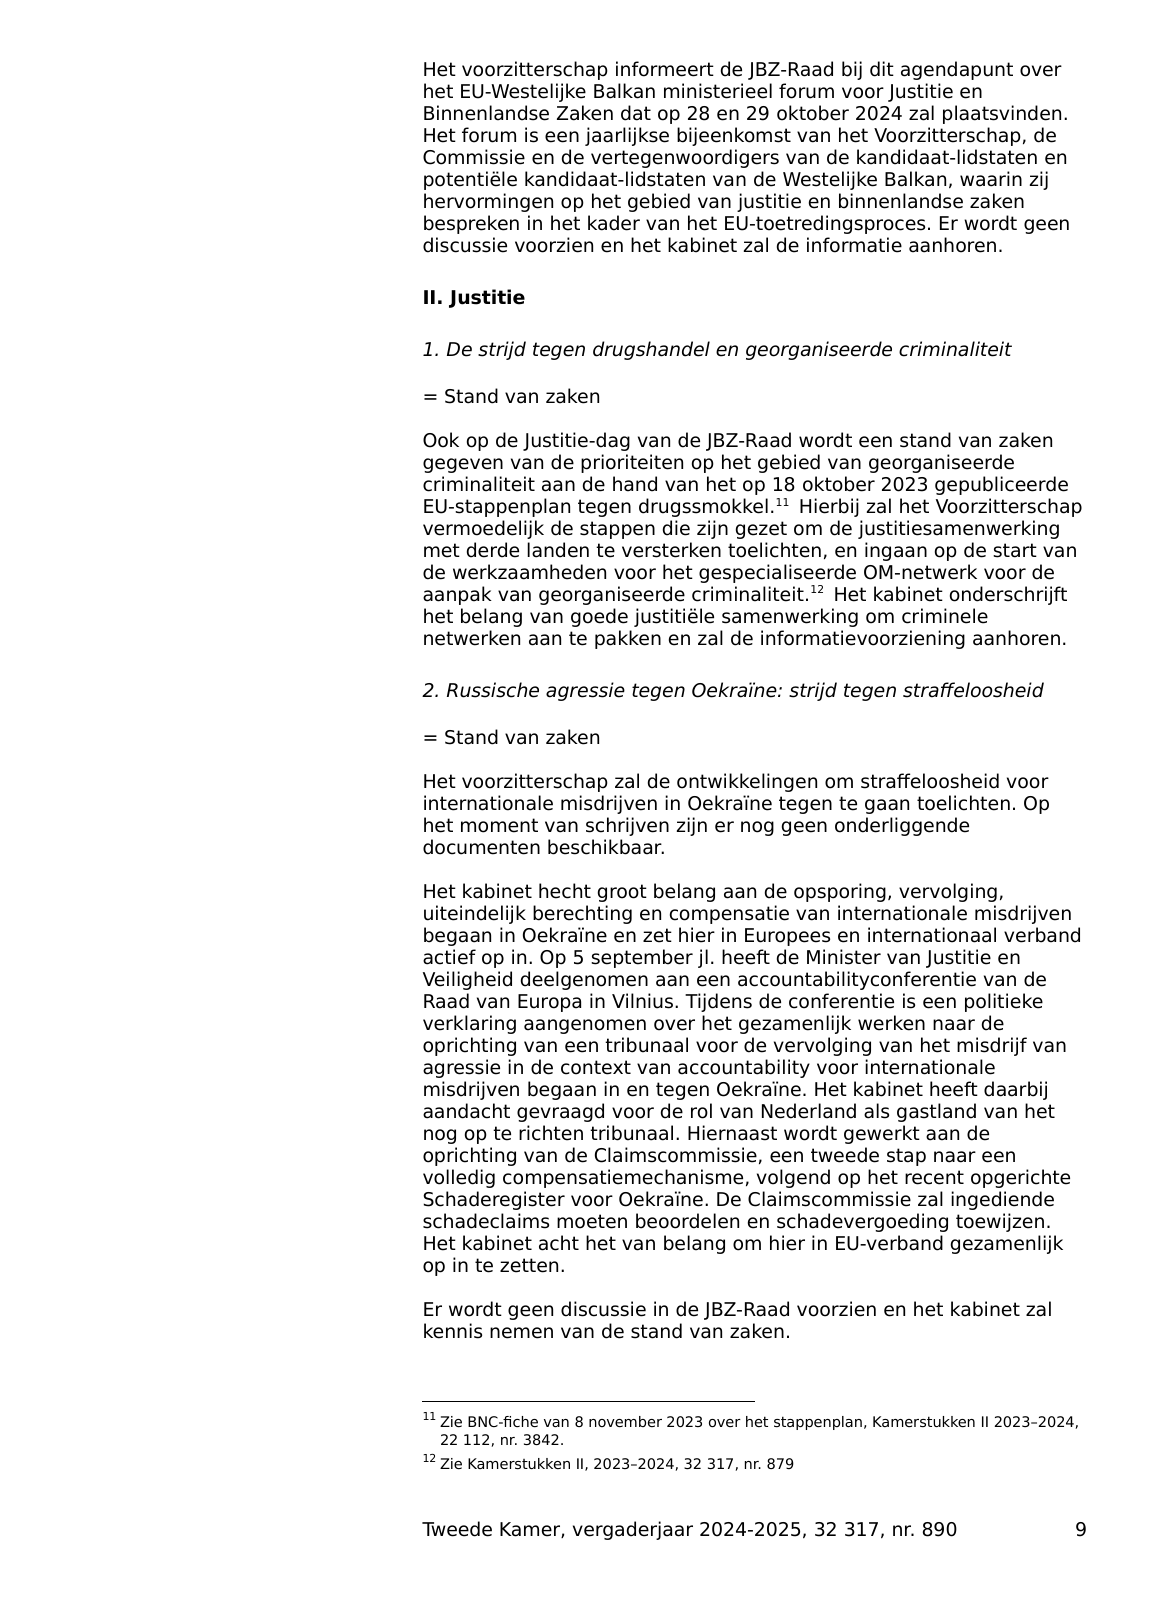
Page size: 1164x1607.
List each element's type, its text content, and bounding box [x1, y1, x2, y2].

text Het voorzitterschap zal de ontwikkelingen om straffeloosheid voor internationale misdrijven in Oekraïne tegen te gaan toelichten. Op het moment van schrijven zijn er nog geen onderliggende documenten beschikbaar. [422, 771, 1087, 859]
text Zie BNC-fiche van 8 november 2023 over het stappenplan, Kamerstukken II 2023–2024, 22 112, nr. 3842. [422, 1410, 1087, 1449]
text Er wordt geen discussie in de JBZ-Raad voorzien en het kabinet zal kennis nemen van de stand van zaken. [422, 1299, 1087, 1343]
text Het kabinet hecht groot belang aan de opsporing, vervolging, uiteindelijk berechting en compensatie van internationale misdrijven begaan in Oekraïne en zet hier in Europees en internationaal verband actief op in. Op 5 september jl. heeft de Minister van Justitie en Veiligheid deelgenomen aan een accountabilityconferentie van de Raad van Europa in Vilnius. Tijdens de conferentie is een politieke verklaring aangenomen over het gezamenlijk werken naar de oprichting van een tribunaal voor de vervolging van het misdrijf van agressie in de context van accountability voor internationale misdrijven begaan in en tegen Oekraïne. Het kabinet heeft daarbij aandacht gevraagd voor de rol van Nederland als gastland van het nog op te richten tribunaal. Hiernaast wordt gewerkt aan de oprichting van de Claimscommissie, een tweede stap naar een volledig compensatiemechanisme, volgend op het recent opgerichte Schaderegister voor Oekraïne. De Claimscommissie zal ingediende schadeclaims moeten beoordelen en schadevergoeding toewijzen. Het kabinet acht het van belang om hier in EU-verband gezamenlijk op in te zetten. [422, 881, 1087, 1277]
text = Stand van zaken [422, 386, 1087, 408]
subtitle 1. De strijd tegen drugshandel en georganiseerde criminaliteit [422, 339, 1087, 361]
text Zie Kamerstukken II, 2023–2024, 32 317, nr. 879 [422, 1452, 1087, 1474]
text Het voorzitterschap informeert de JBZ-Raad bij dit agendapunt over het EU-Westelijke Balkan ministerieel forum voor Justitie en Binnenlandse Zaken dat op 28 en 29 oktober 2024 zal plaatsvinden. Het forum is een jaarlijkse bijeenkomst van het Voorzitterschap, de Commissie en de vertegenwoordigers van de kandidaat-lidstaten en potentiële kandidaat-lidstaten van de Westelijke Balkan, waarin zij hervormingen op het gebied van justitie en binnenlandse zaken bespreken in het kader van het EU-toetredingsproces. Er wordt geen discussie voorzien en het kabinet zal de informatie aanhoren. [422, 59, 1087, 257]
subtitle II. Justitie [422, 287, 1087, 309]
subtitle 2. Russische agressie tegen Oekraïne: strijd tegen straffeloosheid [422, 680, 1087, 702]
text Ook op de Justitie-dag van de JBZ-Raad wordt een stand van zaken gegeven van de prioriteiten op het gebied van georganiseerde criminaliteit aan de hand van het op 18 oktober 2023 gepubliceerde EU-stappenplan tegen drugssmokkel. Hierbij zal het Voorzitterschap vermoedelijk de stappen die zijn gezet om de justitiesamenwerking met derde landen te versterken toelichten, en ingaan op de start van de werkzaamheden voor het gespecialiseerde OM-netwerk voor de aanpak van georganiseerde criminaliteit. Het kabinet onderschrijft het belang van goede justitiële samenwerking om criminele netwerken aan te pakken en zal de informatievoorziening aanhoren. [422, 430, 1087, 650]
text = Stand van zaken [422, 727, 1087, 749]
